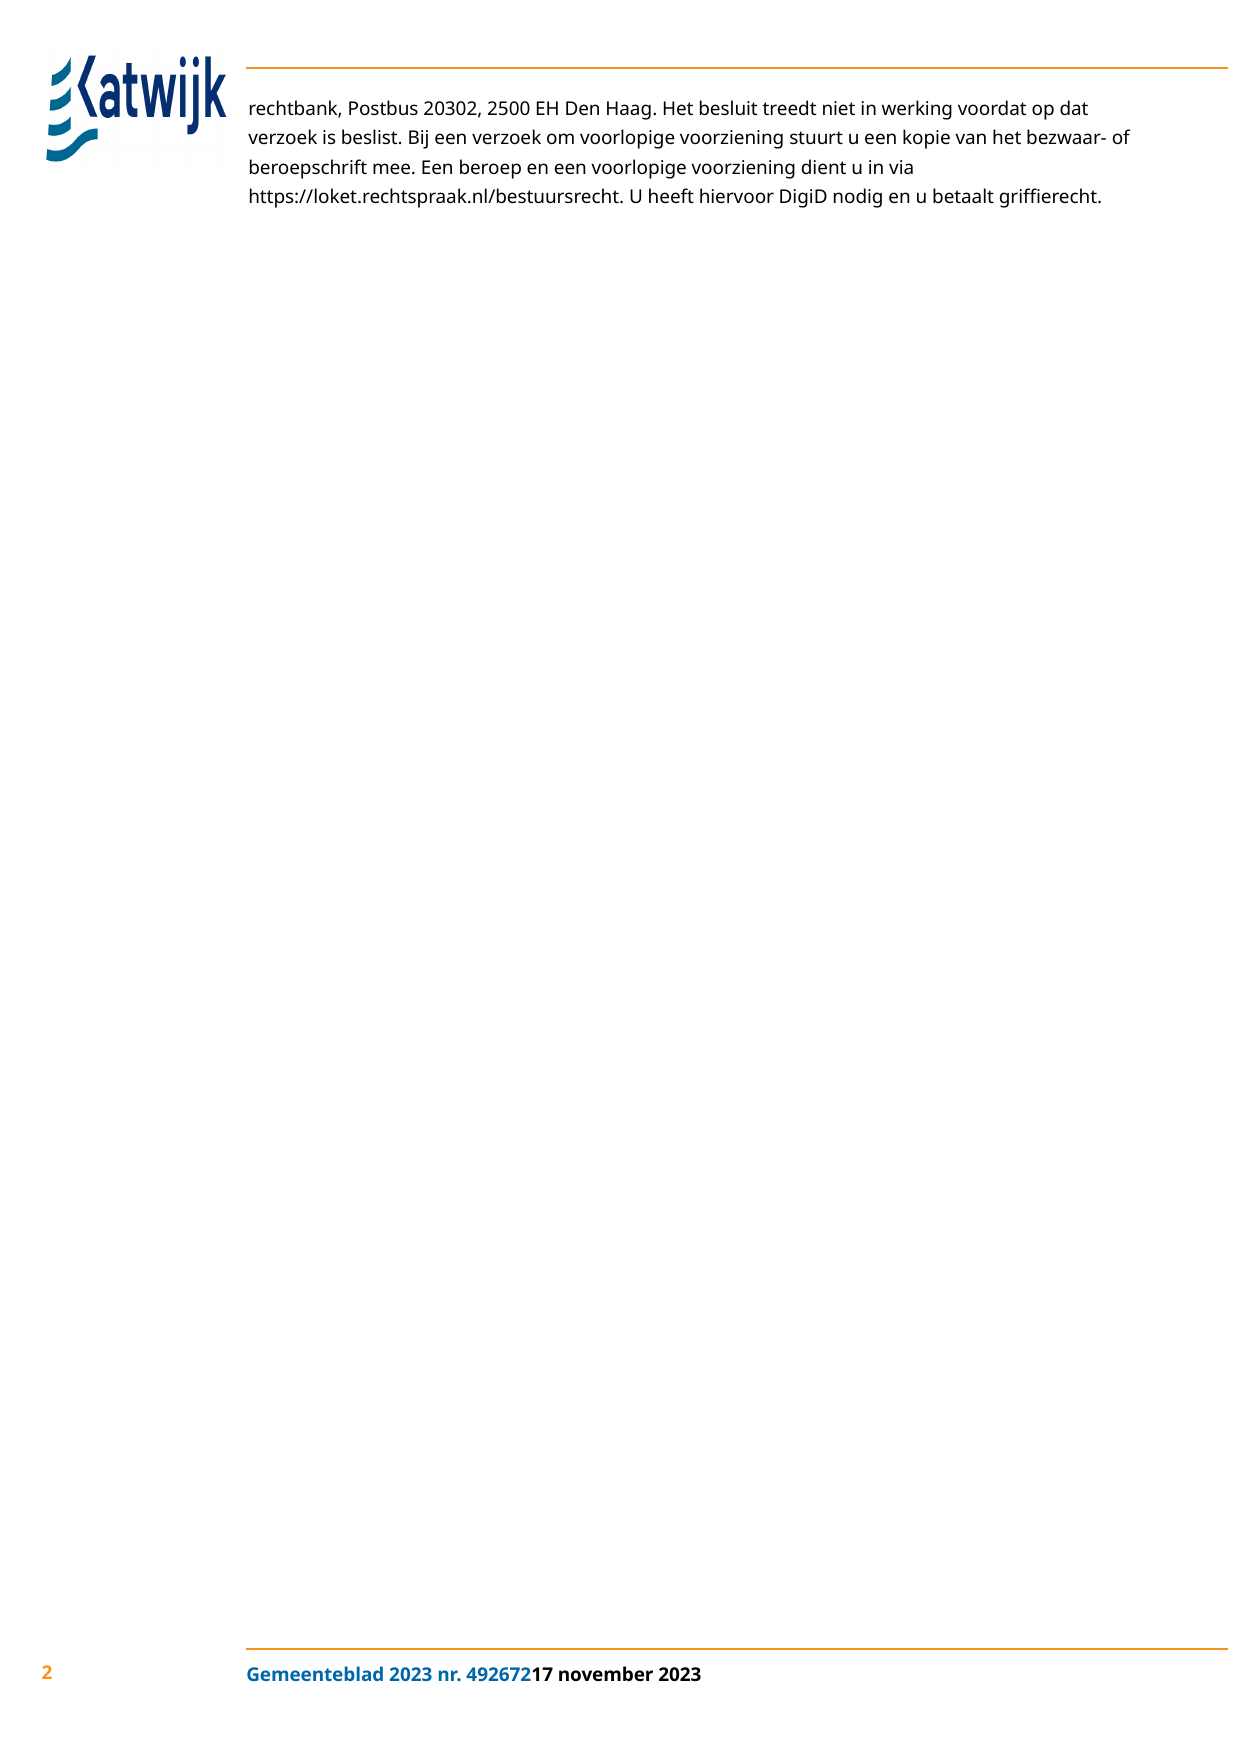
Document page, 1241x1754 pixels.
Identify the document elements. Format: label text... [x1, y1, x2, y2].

picture [41, 47, 231, 172]
text rechtbank, Postbus 20302, 2500 EH Den Haag. Het besluit treedt niet in werking voordat op dat verzoek is beslist. Bij een verzoek om voorlopige voorziening stuurt u een kopie van het bezwaar- of beroepschrift mee. Een beroep en een voorlopige voorziening dient u in via https://loket.rechtspraak.nl/bestuursrecht. U heeft hiervoor DigiD nodig en u betaalt griffierecht. [248, 95, 1152, 209]
